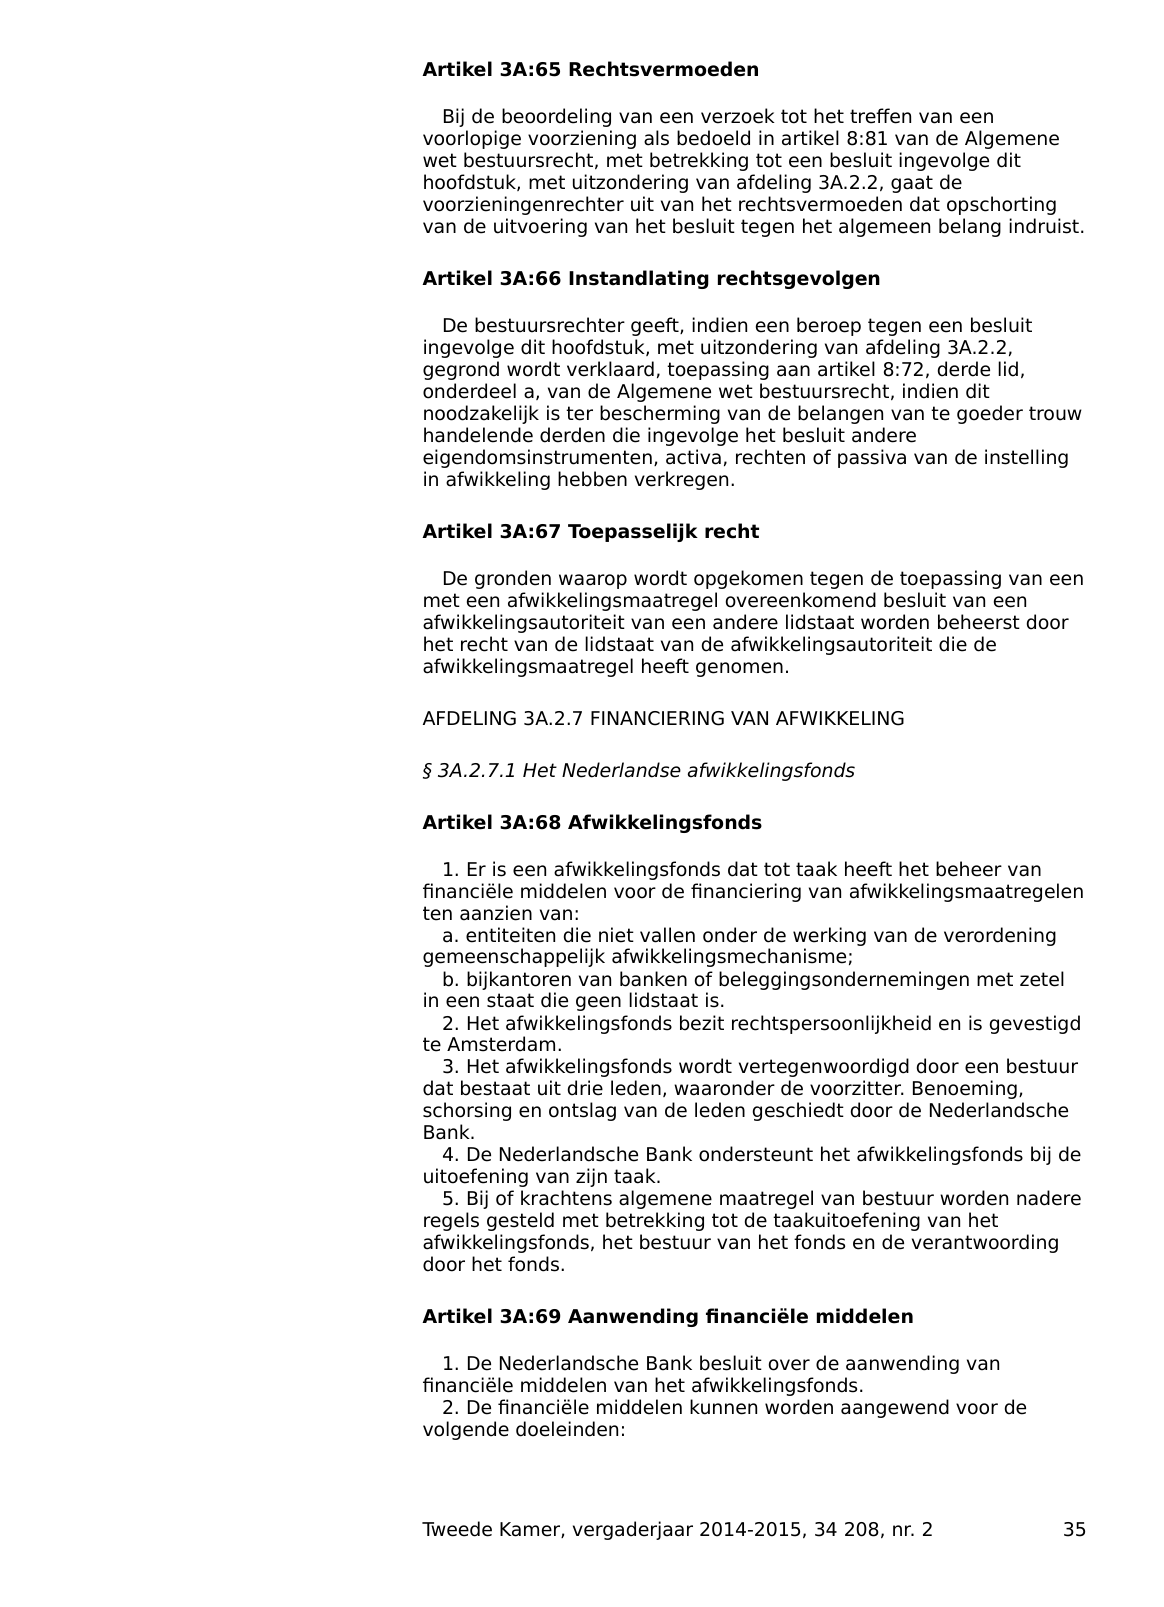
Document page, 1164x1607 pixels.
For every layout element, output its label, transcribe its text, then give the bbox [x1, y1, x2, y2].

text a. entiteiten die niet vallen onder de werking van de verordening gemeenschappelijk afwikkelingsmechanisme; [422, 924, 1087, 968]
text 2. Het afwikkelingsfonds bezit rechtspersoonlijkheid en is gevestigd te Amsterdam. [422, 1012, 1087, 1056]
text 5. Bij of krachtens algemene maatregel van bestuur worden nadere regels gesteld met betrekking tot de taakuitoefening van het afwikkelingsfonds, het bestuur van het fonds en de verantwoording door het fonds. [422, 1188, 1087, 1276]
subtitle Artikel 3A:68 Afwikkelingsfonds [422, 812, 1087, 833]
text 3. Het afwikkelingsfonds wordt vertegenwoordigd door een bestuur dat bestaat uit drie leden, waaronder de voorzitter. Benoeming, schorsing en ontslag van de leden geschiedt door de Nederlandsche Bank. [422, 1056, 1087, 1144]
text 1. De Nederlandsche Bank besluit over de aanwending van financiële middelen van het afwikkelingsfonds. [422, 1353, 1087, 1397]
text b. bijkantoren van banken of beleggingsondernemingen met zetel in een staat die geen lidstaat is. [422, 968, 1087, 1012]
text De gronden waarop wordt opgekomen tegen de toepassing van een met een afwikkelingsmaatregel overeenkomend besluit van een afwikkelingsautoriteit van een andere lidstaat worden beheerst door het recht van de lidstaat van de afwikkelingsautoriteit die de afwikkelingsmaatregel heeft genomen. [422, 568, 1087, 678]
subtitle Artikel 3A:66 Instandlating rechtsgevolgen [422, 268, 1087, 290]
subtitle AFDELING 3A.2.7 FINANCIERING VAN AFWIKKELING [422, 708, 1087, 729]
text 2. De financiële middelen kunnen worden aangewend voor de volgende doeleinden: [422, 1397, 1087, 1441]
subtitle Artikel 3A:65 Rechtsvermoeden [422, 59, 1087, 81]
text 1. Er is een afwikkelingsfonds dat tot taak heeft het beheer van financiële middelen voor de financiering van afwikkelingsmaatregelen ten aanzien van: [422, 858, 1087, 924]
text Bij de beoordeling van een verzoek tot het treffen van een voorlopige voorziening als bedoeld in artikel 8:81 van de Algemene wet bestuursrecht, met betrekking tot een besluit ingevolge dit hoofdstuk, met uitzondering van afdeling 3A.2.2, gaat de voorzieningenrechter uit van het rechtsvermoeden dat opschorting van de uitvoering van het besluit tegen het algemeen belang indruist. [422, 106, 1087, 238]
text De bestuursrechter geeft, indien een beroep tegen een besluit ingevolge dit hoofdstuk, met uitzondering van afdeling 3A.2.2, gegrond wordt verklaard, toepassing aan artikel 8:72, derde lid, onderdeel a, van de Algemene wet bestuursrecht, indien dit noodzakelijk is ter bescherming van de belangen van te goeder trouw handelende derden die ingevolge het besluit andere eigendomsinstrumenten, activa, rechten of passiva van de instelling in afwikkeling hebben verkregen. [422, 315, 1087, 491]
subtitle Artikel 3A:67 Toepasselijk recht [422, 521, 1087, 543]
subtitle § 3A.2.7.1 Het Nederlandse afwikkelingsfonds [422, 759, 1087, 782]
subtitle Artikel 3A:69 Aanwending financiële middelen [422, 1306, 1087, 1328]
text 4. De Nederlandsche Bank ondersteunt het afwikkelingsfonds bij de uitoefening van zijn taak. [422, 1144, 1087, 1188]
